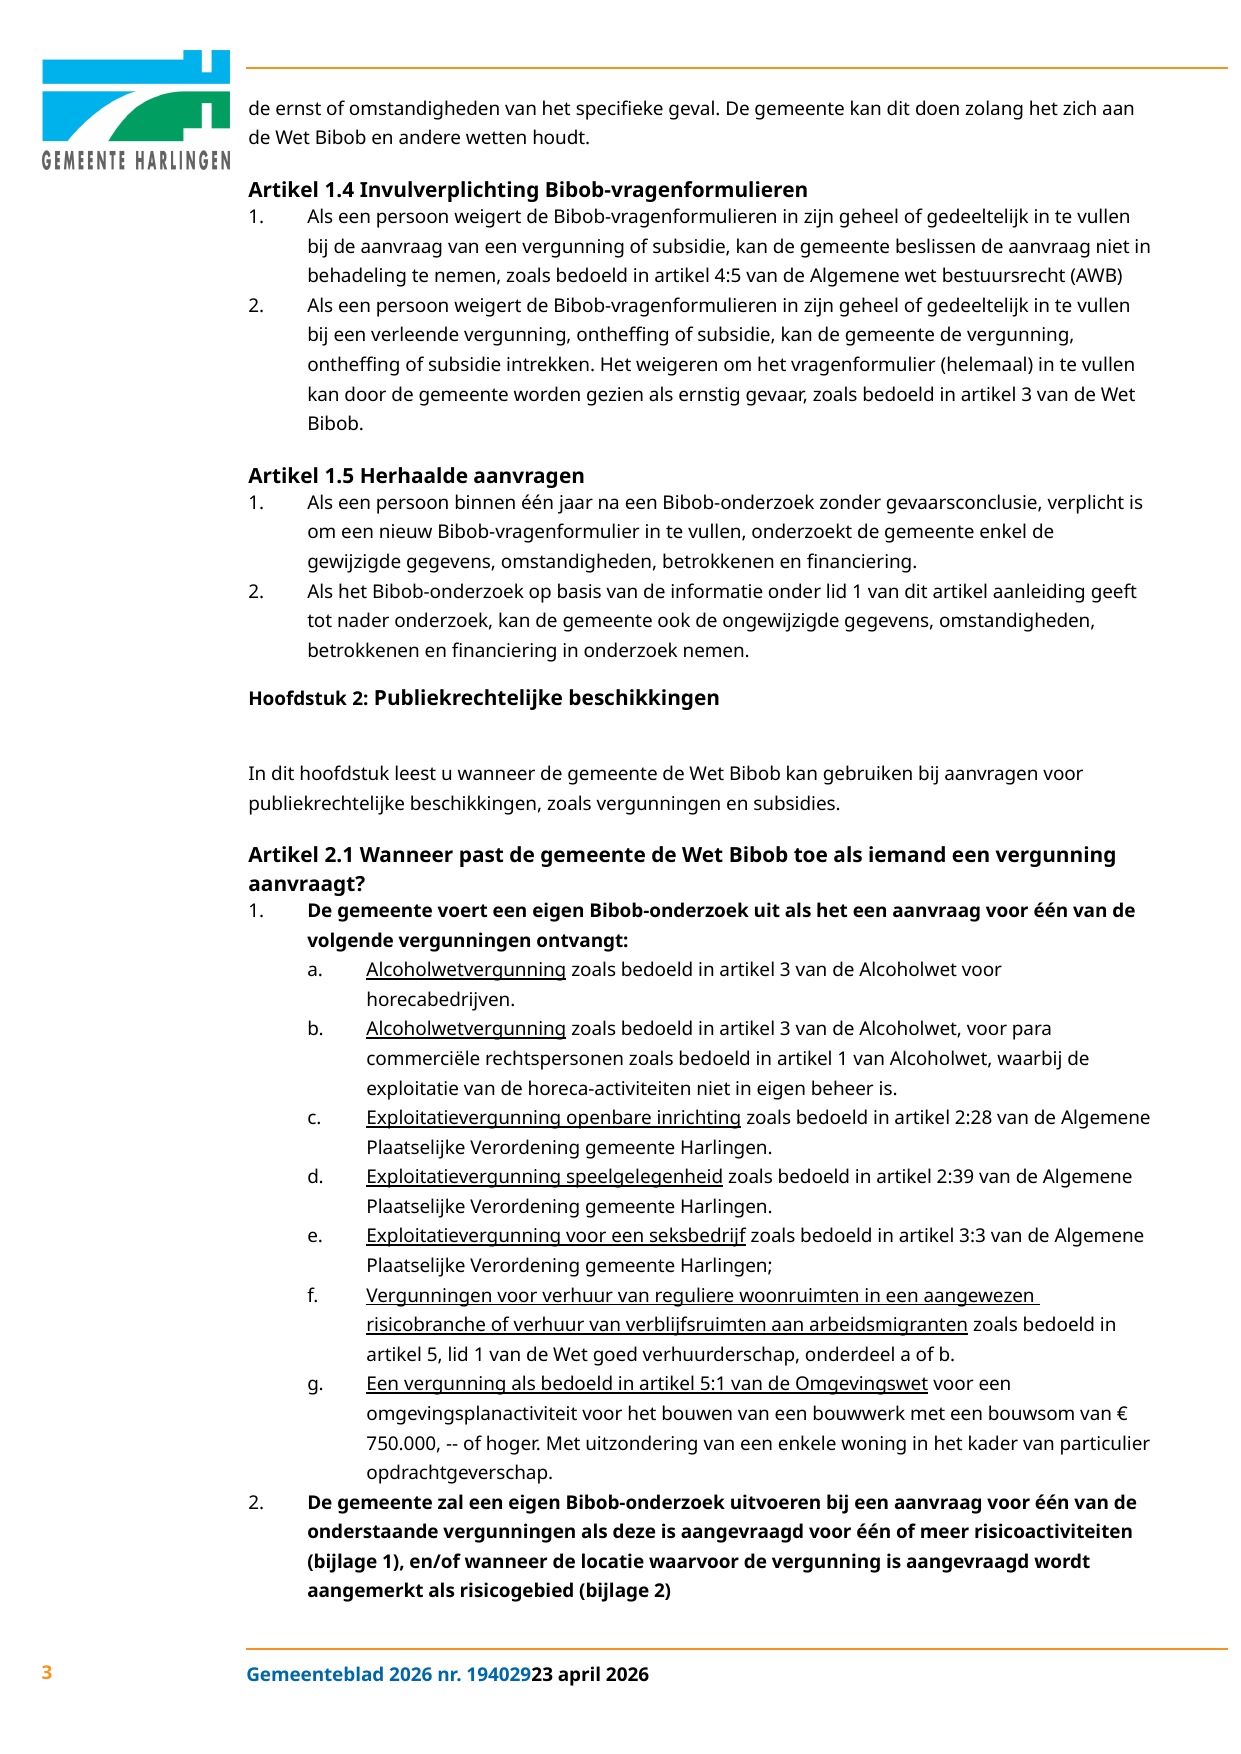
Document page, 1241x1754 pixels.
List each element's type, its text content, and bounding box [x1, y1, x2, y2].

list Als het Bibob-onderzoek op basis van de informatie onder lid 1 van dit artikel aanleiding geeft tot nader onderzoek, kan de gemeente ook de ongewijzigde gegevens, omstandigheden, betrokkenen en financiering in onderzoek nemen. [248, 578, 1152, 663]
list Als een persoon binnen één jaar na een Bibob-onderzoek zonder gevaarsconclusie, verplicht is om een nieuw Bibob-vragenformulier in te vullen, onderzoekt de gemeente enkel de gewijzigde gegevens, omstandigheden, betrokkenen en financiering. [248, 489, 1152, 574]
list Als een persoon weigert de Bibob-vragenformulieren in zijn geheel of gedeeltelijk in te vullen bij de aanvraag van een vergunning of subsidie, kan de gemeente beslissen de aanvraag niet in behadeling te nemen, zoals bedoeld in artikel 4:5 van de Algemene wet bestuursrecht (AWB) [248, 203, 1152, 288]
list Als een persoon weigert de Bibob-vragenformulieren in zijn geheel of gedeeltelijk in te vullen bij een verleende vergunning, ontheffing of subsidie, kan de gemeente de vergunning, ontheffing of subsidie intrekken. Het weigeren om het vragenformulier (helemaal) in te vullen kan door de gemeente worden gezien als ernstig gevaar, zoals bedoeld in artikel 3 van de Wet Bibob. [248, 292, 1152, 436]
list Een vergunning als bedoeld in artikel 5:1 van de Omgevingswet voor een omgevingsplanactiviteit voor het bouwen van een bouwwerk met een bouwsom van € 750.000, -- of hoger. Met uitzondering van een enkele woning in het kader van particulier opdrachtgeverschap. [307, 1371, 1152, 1485]
text Artikel 1.4 Invulverplichting Bibob-vragenformulieren [248, 175, 1152, 203]
text Artikel 1.5 Herhaalde aanvragen [248, 461, 1152, 489]
list Exploitatievergunning speelgelegenheid zoals bedoeld in artikel 2:39 van de Algemene Plaatselijke Verordening gemeente Harlingen. [307, 1163, 1152, 1219]
text Artikel 2.1 Wanneer past de gemeente de Wet Bibob toe als iemand een vergunning aanvraagt? [248, 840, 1152, 897]
text In dit hoofdstuk leest u wanneer de gemeente de Wet Bibob kan gebruiken bij aanvragen voor publiekrechtelijke beschikkingen, zoals vergunningen en subsidies. [248, 760, 1152, 816]
text Hoofdstuk 2: Publiekrechtelijke beschikkingen [248, 683, 1152, 711]
list Exploitatievergunning openbare inrichting zoals bedoeld in artikel 2:28 van de Algemene Plaatselijke Verordening gemeente Harlingen. [307, 1104, 1152, 1160]
picture [41, 47, 231, 172]
list Exploitatievergunning voor een seksbedrijf zoals bedoeld in artikel 3:3 van de Algemene Plaatselijke Verordening gemeente Harlingen; [307, 1223, 1152, 1278]
list Vergunningen voor verhuur van reguliere woonruimten in een aangewezen risicobranche of verhuur van verblijfsruimten aan arbeidsmigranten zoals bedoeld in artikel 5, lid 1 van de Wet goed verhuurderschap, onderdeel a of b. [307, 1282, 1152, 1367]
list De gemeente zal een eigen Bibob-onderzoek uitvoeren bij een aanvraag voor één van de onderstaande vergunningen als deze is aangevraagd voor één of meer risicoactiviteiten (bijlage 1), en/of wanneer de locatie waarvoor de vergunning is aangevraagd wordt aangemerkt als risicogebied (bijlage 2) [248, 1489, 1152, 1603]
list De gemeente voert een eigen Bibob-onderzoek uit als het een aanvraag voor één van de volgende vergunningen ontvangt: [248, 897, 1152, 953]
text de ernst of omstandigheden van het specifieke geval. De gemeente kan dit doen zolang het zich aan de Wet Bibob en andere wetten houdt. [248, 95, 1152, 150]
list Alcoholwetvergunning zoals bedoeld in artikel 3 van de Alcoholwet voor horecabedrijven. [307, 956, 1152, 1012]
list Alcoholwetvergunning zoals bedoeld in artikel 3 van de Alcoholwet, voor para commerciële rechtspersonen zoals bedoeld in artikel 1 van Alcoholwet, waarbij de exploitatie van de horeca-activiteiten niet in eigen beheer is. [307, 1016, 1152, 1101]
